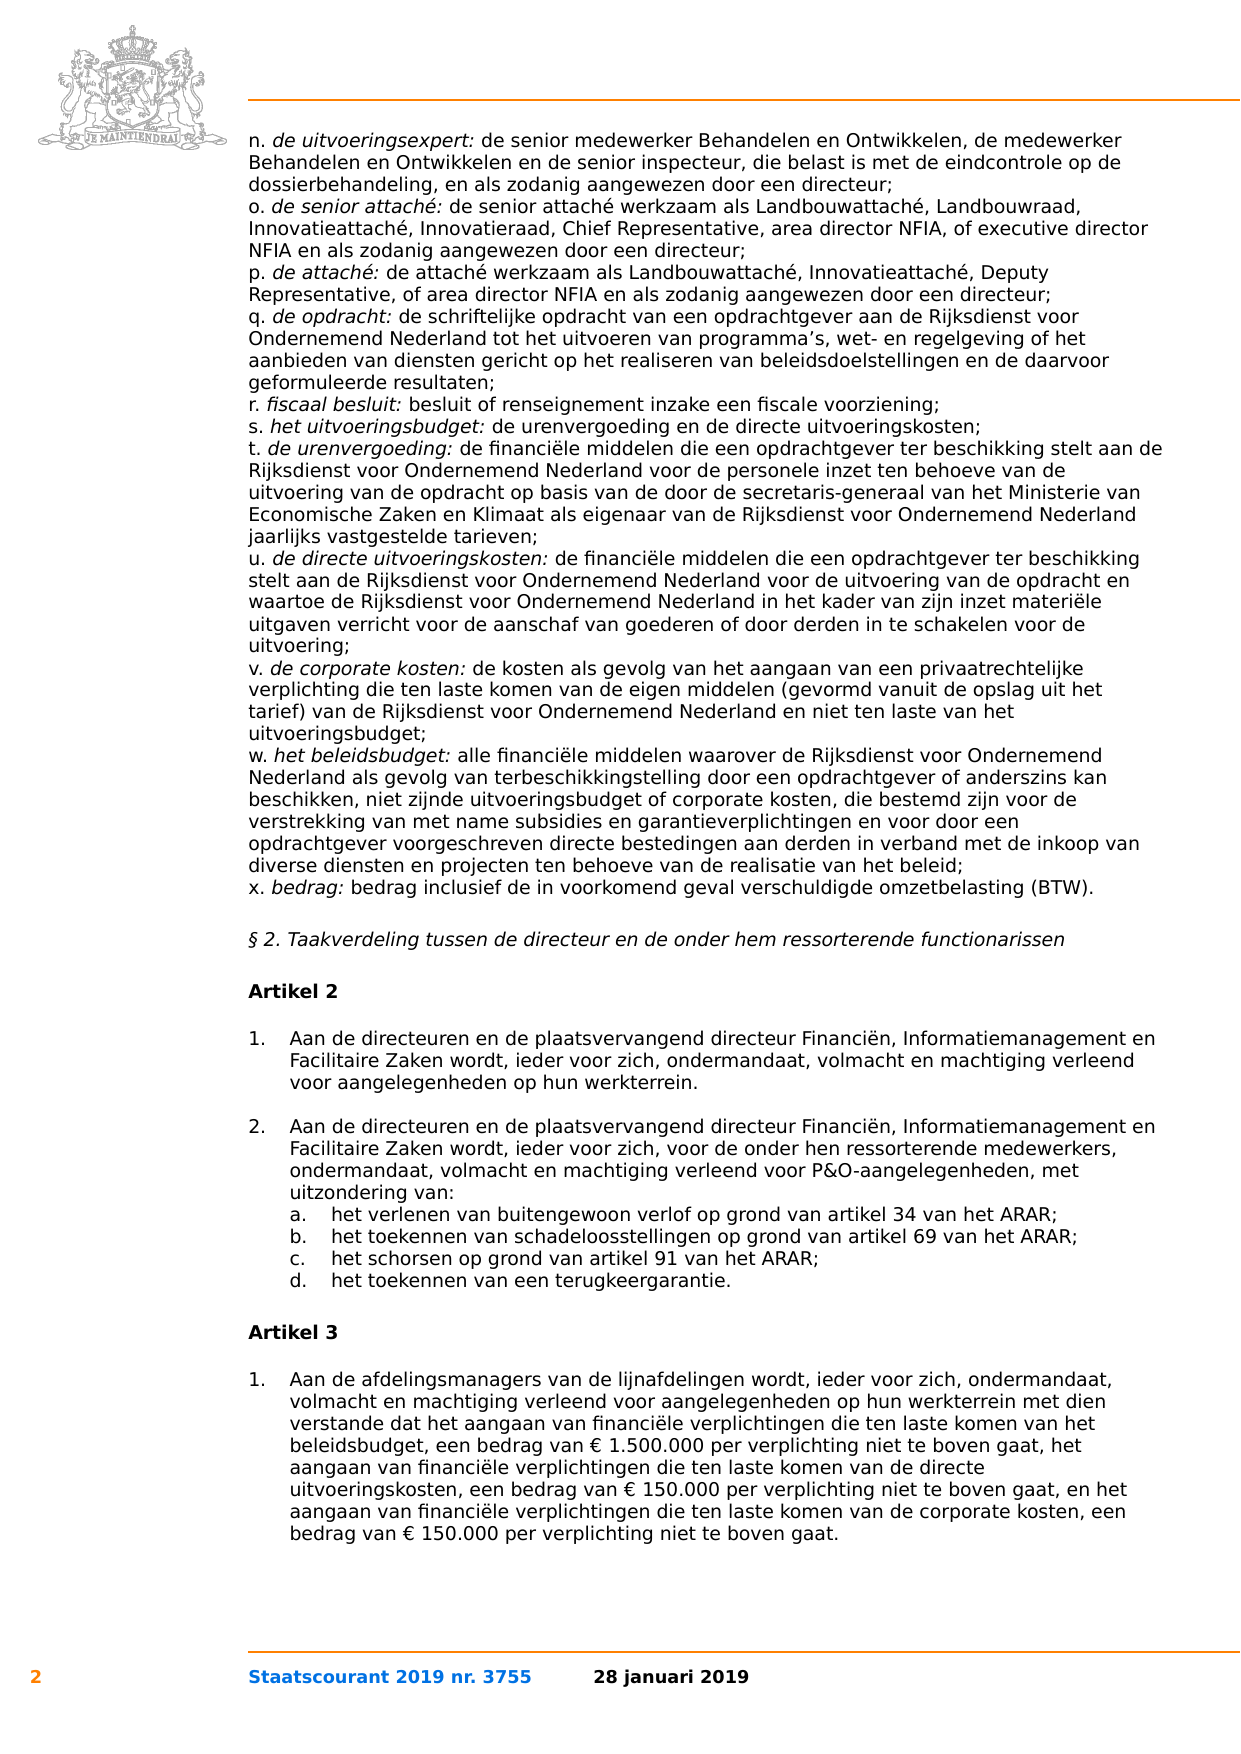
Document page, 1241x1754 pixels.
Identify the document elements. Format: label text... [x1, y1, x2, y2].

text x. bedrag: bedrag inclusief de in voorkomend geval verschuldigde omzetbelasting (BTW). [248, 877, 1163, 899]
text d. het toekennen van een terugkeergarantie. [289, 1270, 1163, 1292]
text p. de attaché: de attaché werkzaam als Landbouwattaché, Innovatieattaché, Deputy Representative, of area director NFIA en als zodanig aangewezen door een directeur; [248, 262, 1163, 306]
text u. de directe uitvoeringskosten: de financiële middelen die een opdrachtgever ter beschikking stelt aan de Rijksdienst voor Ondernemend Nederland voor de uitvoering van de opdracht en waartoe de Rijksdienst voor Ondernemend Nederland in het kader van zijn inzet materiële uitgaven verricht voor de aanschaf van goederen of door derden in te schakelen voor de uitvoering; [248, 547, 1163, 657]
text w. het beleidsbudget: alle financiële middelen waarover de Rijksdienst voor Ondernemend Nederland als gevolg van terbeschikkingstelling door een opdrachtgever of anderszins kan beschikken, niet zijnde uitvoeringsbudget of corporate kosten, die bestemd zijn voor de verstrekking van met name subsidies en garantieverplichtingen en voor door een opdrachtgever voorgeschreven directe bestedingen aan derden in verband met de inkoop van diverse diensten en projecten ten behoeve van de realisatie van het beleid; [248, 745, 1163, 877]
text b. het toekennen van schadeloosstellingen op grond van artikel 69 van het ARAR; [289, 1226, 1163, 1248]
subtitle Artikel 3 [248, 1322, 1163, 1344]
text q. de opdracht: de schriftelijke opdracht van een opdrachtgever aan de Rijksdienst voor Ondernemend Nederland tot het uitvoeren van programma’s, wet- en regelgeving of het aanbieden van diensten gericht op het realiseren van beleidsdoelstellingen en de daarvoor geformuleerde resultaten; [248, 306, 1163, 394]
text n. de uitvoeringsexpert: de senior medewerker Behandelen en Ontwikkelen, de medewerker Behandelen en Ontwikkelen en de senior inspecteur, die belast is met de eindcontrole op de dossierbehandeling, en als zodanig aangewezen door een directeur; [248, 130, 1163, 196]
text a. het verlenen van buitengewoon verlof op grond van artikel 34 van het ARAR; [289, 1204, 1163, 1226]
text r. fiscaal besluit: besluit of renseignement inzake een fiscale voorziening; [248, 394, 1163, 416]
picture [38, 25, 227, 150]
text t. de urenvergoeding: de financiële middelen die een opdrachtgever ter beschikking stelt aan de Rijksdienst voor Ondernemend Nederland voor de personele inzet ten behoeve van de uitvoering van de opdracht op basis van de door de secretaris-generaal van het Ministerie van Economische Zaken en Klimaat als eigenaar van de Rijksdienst voor Ondernemend Nederland jaarlijks vastgestelde tarieven; [248, 438, 1163, 547]
subtitle § 2. Taakverdeling tussen de directeur en de onder hem ressorterende functionarissen [248, 929, 1163, 951]
text 2. Aan de directeuren en de plaatsvervangend directeur Financiën, Informatiemanagement en Facilitaire Zaken wordt, ieder voor zich, voor de onder hen ressorterende medewerkers, ondermandaat, volmacht en machtiging verleend voor P&O-aangelegenheden, met uitzondering van: [248, 1116, 1163, 1204]
text v. de corporate kosten: de kosten als gevolg van het aangaan van een privaatrechtelijke verplichting die ten laste komen van de eigen middelen (gevormd vanuit de opslag uit het tarief) van de Rijksdienst voor Ondernemend Nederland en niet ten laste van het uitvoeringsbudget; [248, 657, 1163, 745]
text 1. Aan de directeuren en de plaatsvervangend directeur Financiën, Informatiemanagement en Facilitaire Zaken wordt, ieder voor zich, ondermandaat, volmacht en machtiging verleend voor aangelegenheden op hun werkterrein. [248, 1028, 1163, 1094]
text c. het schorsen op grond van artikel 91 van het ARAR; [289, 1248, 1163, 1270]
text o. de senior attaché: de senior attaché werkzaam als Landbouwattaché, Landbouwraad, Innovatieattaché, Innovatieraad, Chief Representative, area director NFIA, of executive director NFIA en als zodanig aangewezen door een directeur; [248, 196, 1163, 262]
subtitle Artikel 2 [248, 981, 1163, 1003]
text 1. Aan de afdelingsmanagers van de lijnafdelingen wordt, ieder voor zich, ondermandaat, volmacht en machtiging verleend voor aangelegenheden op hun werkterrein met dien verstande dat het aangaan van financiële verplichtingen die ten laste komen van het beleidsbudget, een bedrag van € 1.500.000 per verplichting niet te boven gaat, het aangaan van financiële verplichtingen die ten laste komen van de directe uitvoeringskosten, een bedrag van € 150.000 per verplichting niet te boven gaat, en het aangaan van financiële verplichtingen die ten laste komen van de corporate kosten, een bedrag van € 150.000 per verplichting niet te boven gaat. [248, 1369, 1163, 1544]
text s. het uitvoeringsbudget: de urenvergoeding en de directe uitvoeringskosten; [248, 416, 1163, 438]
